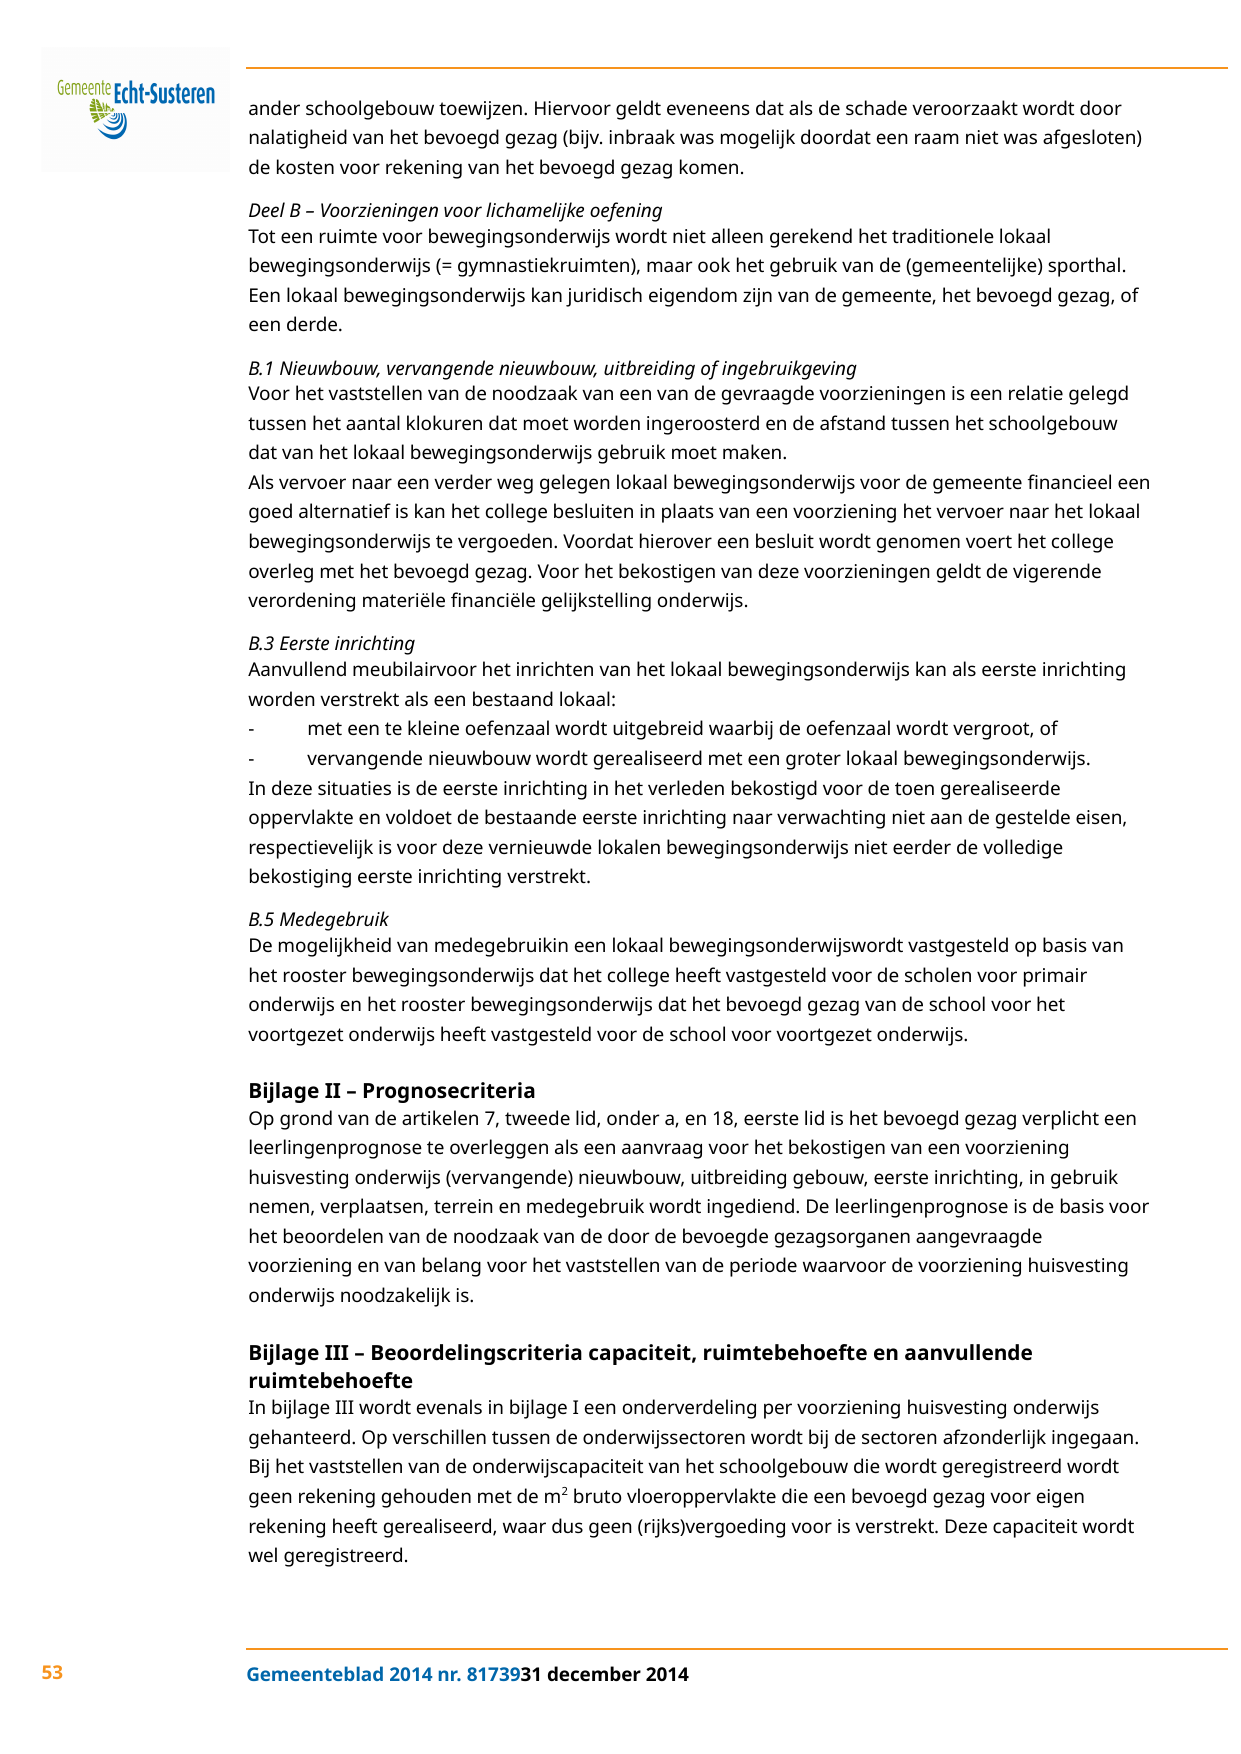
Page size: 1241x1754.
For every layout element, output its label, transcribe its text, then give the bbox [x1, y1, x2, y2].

text Aanvullend meubilairvoor het inrichten van het lokaal bewegingsonderwijs kan als eerste inrichting worden verstrekt als een bestaand lokaal: [248, 656, 1152, 712]
text Bij het vaststellen van de onderwijscapaciteit van het schoolgebouw die wordt geregistreerd wordt geen rekening gehouden met de m2 bruto vloeroppervlakte die een bevoegd gezag voor eigen rekening heeft gerealiseerd, waar dus geen (rijks)vergoeding voor is verstrekt. Deze capaciteit wordt wel geregistreerd. [248, 1454, 1152, 1568]
text B.3 Eerste inrichting [248, 631, 1152, 656]
text Op grond van de artikelen 7, tweede lid, onder a, en 18, eerste lid is het bevoegd gezag verplicht een leerlingenprognose te overleggen als een aanvraag voor het bekostigen van een voorziening huisvesting onderwijs (vervangende) nieuwbouw, uitbreiding gebouw, eerste inrichting, in gebruik nemen, verplaatsen, terrein en medegebruik wordt ingediend. De leerlingenprognose is de basis voor het beoordelen van de noodzaak van de door de bevoegde gezagsorganen aangevraagde voorziening en van belang voor het vaststellen van de periode waarvoor de voorziening huisvesting onderwijs noodzakelijk is. [248, 1105, 1152, 1308]
list vervangende nieuwbouw wordt gerealiseerd met een groter lokaal bewegingsonderwijs. [248, 745, 1152, 771]
text B.5 Medegebruik [248, 907, 1152, 932]
text ander schoolgebouw toewijzen. Hiervoor geldt eveneens dat als de schade veroorzaakt wordt door nalatigheid van het bevoegd gezag (bijv. inbraak was mogelijk doordat een raam niet was afgesloten) de kosten voor rekening van het bevoegd gezag komen. [248, 95, 1152, 180]
text B.1 Nieuwbouw, vervangende nieuwbouw, uitbreiding of ingebruikgeving [248, 355, 1152, 380]
picture [41, 47, 231, 172]
text Tot een ruimte voor bewegingsonderwijs wordt niet alleen gerekend het traditionele lokaal bewegingsonderwijs (= gymnastiekruimten), maar ook het gebruik van de (gemeentelijke) sporthal. Een lokaal bewegingsonderwijs kan juridisch eigendom zijn van de gemeente, het bevoegd gezag, of een derde. [248, 223, 1152, 337]
text Deel B – Voorzieningen voor lichamelijke oefening [248, 197, 1152, 223]
text In deze situaties is de eerste inrichting in het verleden bekostigd voor de toen gerealiseerde oppervlakte en voldoet de bestaande eerste inrichting naar verwachting niet aan de gestelde eisen, respectievelijk is voor deze vernieuwde lokalen bewegingsonderwijs niet eerder de volledige bekostiging eerste inrichting verstrekt. [248, 775, 1152, 889]
list met een te kleine oefenzaal wordt uitgebreid waarbij de oefenzaal wordt vergroot, of [248, 716, 1152, 741]
text De mogelijkheid van medegebruikin een lokaal bewegingsonderwijswordt vastgesteld op basis van het rooster bewegingsonderwijs dat het college heeft vastgesteld voor de scholen voor primair onderwijs en het rooster bewegingsonderwijs dat het bevoegd gezag van de school voor het voortgezet onderwijs heeft vastgesteld voor de school voor voortgezet onderwijs. [248, 932, 1152, 1047]
text Bijlage III – Beoordelingscriteria capaciteit, ruimtebehoefte en aanvullende ruimtebehoefte [248, 1338, 1152, 1394]
text Bijlage II – Prognosecriteria [248, 1076, 1152, 1105]
text In bijlage III wordt evenals in bijlage I een onderverdeling per voorziening huisvesting onderwijs gehanteerd. Op verschillen tussen de onderwijssectoren wordt bij de sectoren afzonderlijk ingegaan. [248, 1394, 1152, 1450]
text Als vervoer naar een verder weg gelegen lokaal bewegingsonderwijs voor de gemeente financieel een goed alternatief is kan het college besluiten in plaats van een voorziening het vervoer naar het lokaal bewegingsonderwijs te vergoeden. Voordat hierover een besluit wordt genomen voert het college overleg met het bevoegd gezag. Voor het bekostigen van deze voorzieningen geldt de vigerende verordening materiële financiële gelijkstelling onderwijs. [248, 469, 1152, 613]
text Voor het vaststellen van de noodzaak van een van de gevraagde voorzieningen is een relatie gelegd tussen het aantal klokuren dat moet worden ingeroosterd en de afstand tussen het schoolgebouw dat van het lokaal bewegingsonderwijs gebruik moet maken. [248, 380, 1152, 465]
